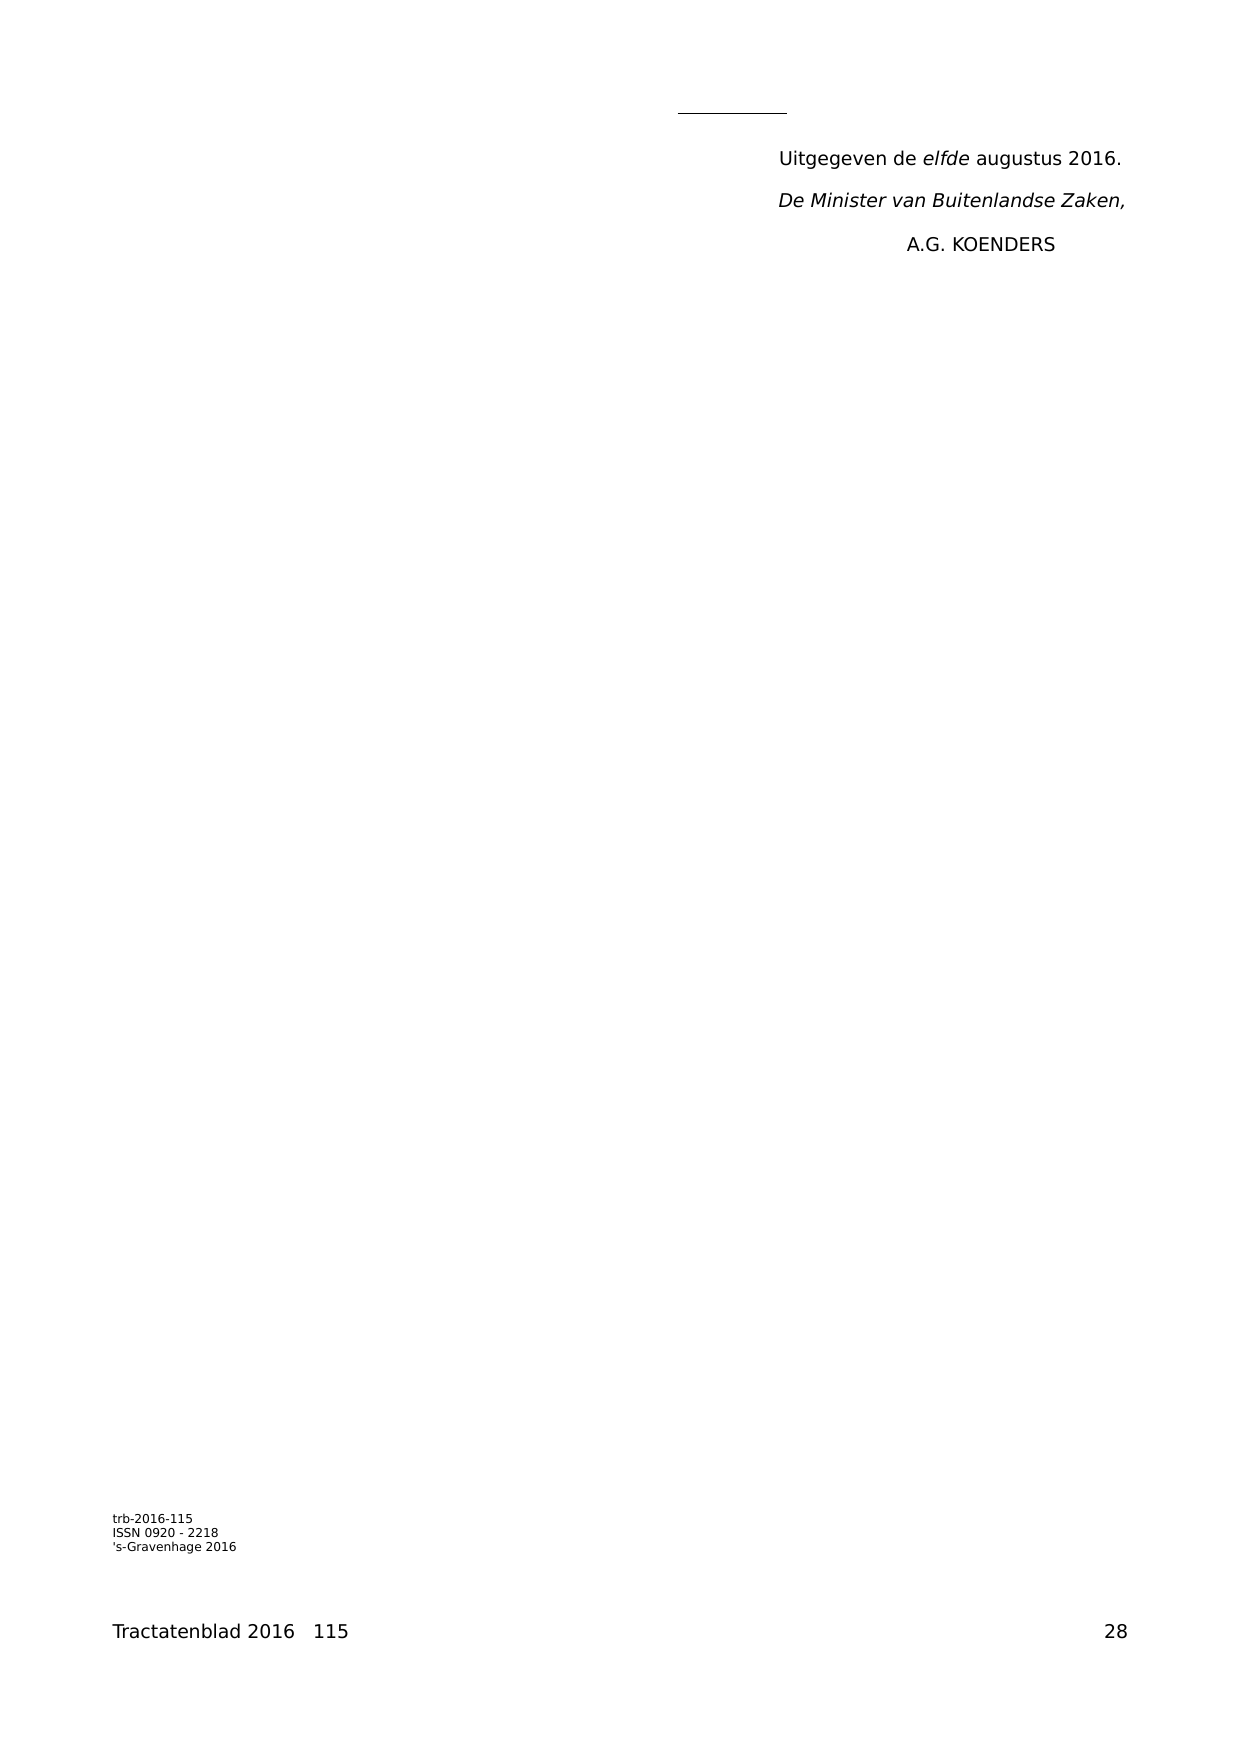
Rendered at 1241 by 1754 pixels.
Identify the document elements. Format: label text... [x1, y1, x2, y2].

text 's-Gravenhage 2016 [112, 1540, 346, 1554]
text ISSN 0920 - 2218 [112, 1526, 346, 1540]
text Uitgegeven de elfde augustus 2016. [112, 148, 1128, 170]
text De Minister van Buitenlandse Zaken, A.G. KOENDERS [112, 190, 1128, 256]
text trb-2016-115 [112, 1512, 346, 1526]
